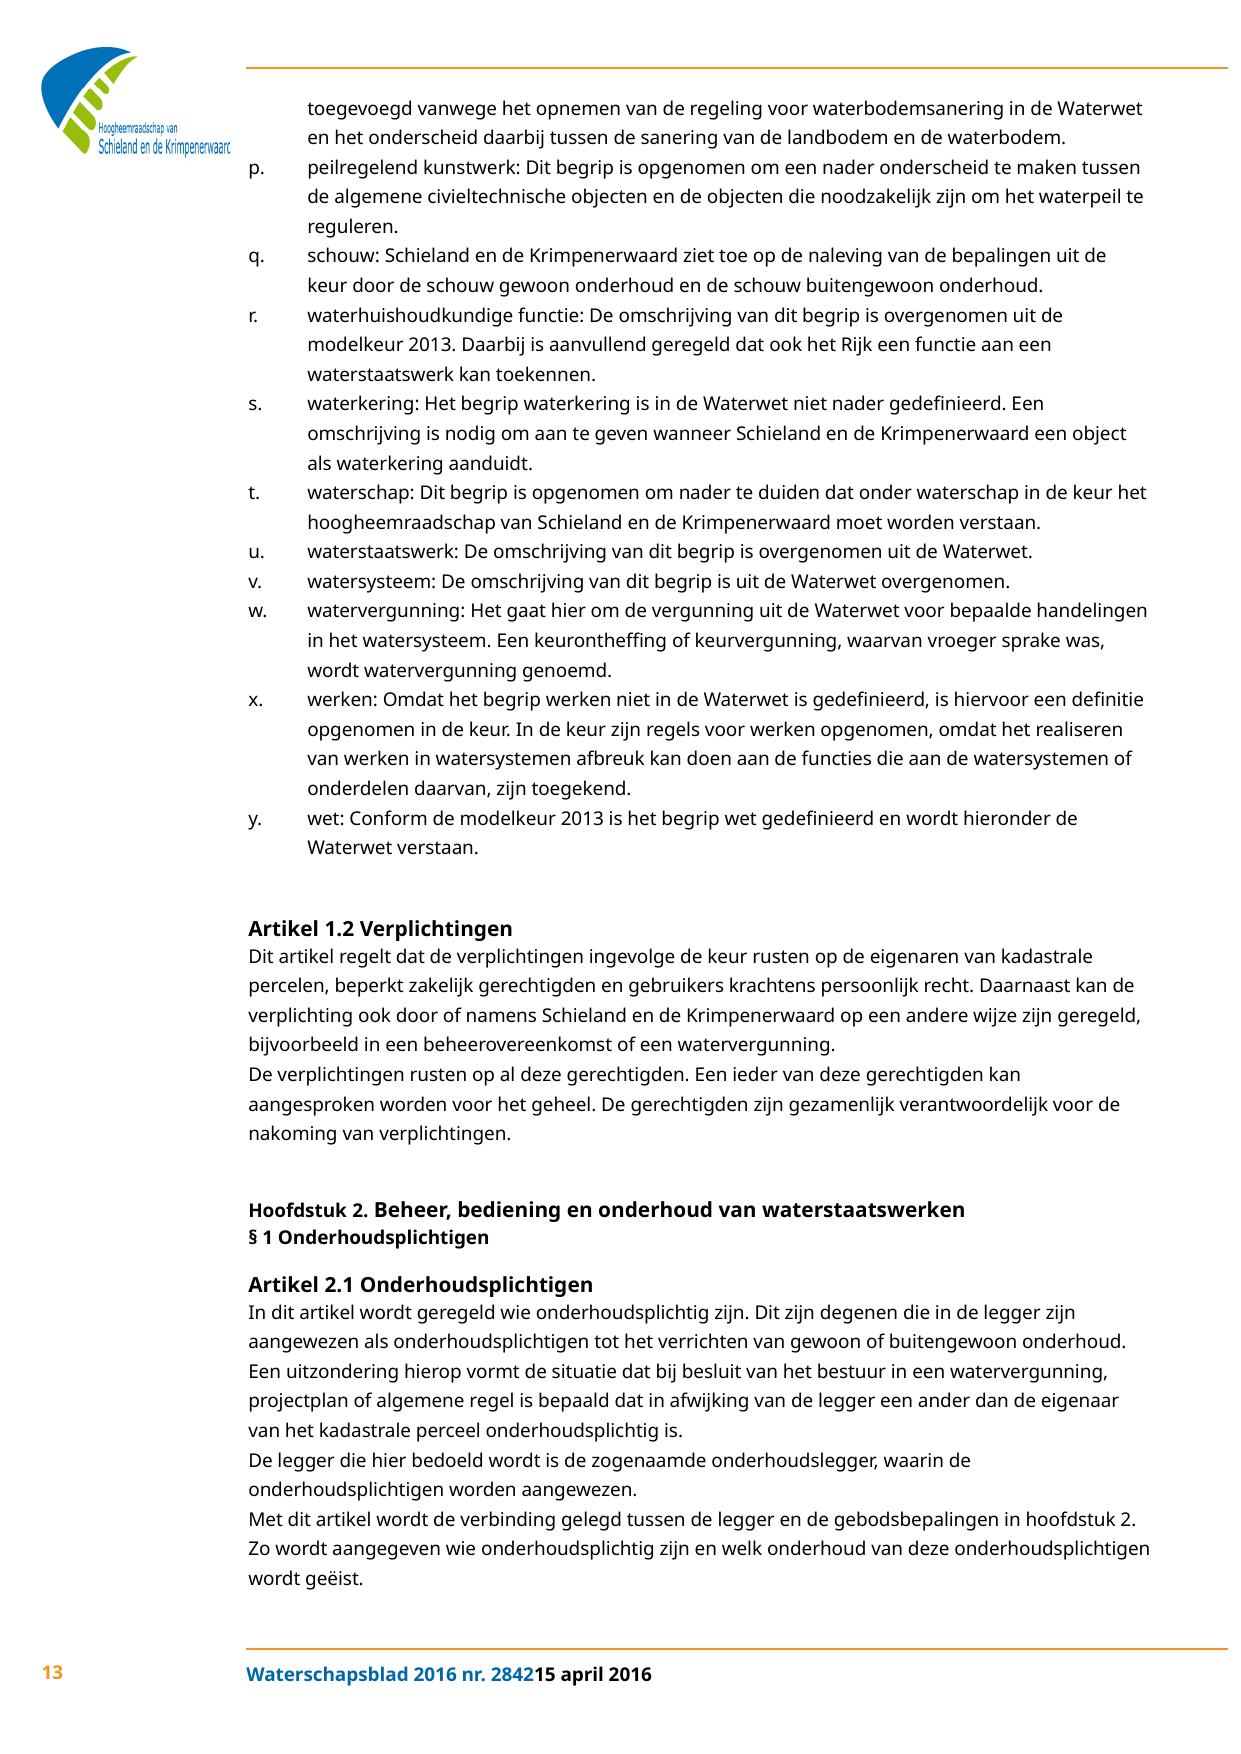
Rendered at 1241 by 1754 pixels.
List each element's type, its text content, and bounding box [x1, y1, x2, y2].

text Hoofdstuk 2. Beheer, bediening en onderhoud van waterstaatswerken [248, 1196, 1152, 1224]
picture [41, 47, 231, 172]
list watervergunning: Het gaat hier om de vergunning uit de Waterwet voor bepaalde handelingen in het watersysteem. Een keurontheffing of keurvergunning, waarvan vroeger sprake was, wordt watervergunning genoemd. [248, 598, 1152, 683]
text § 1 Onderhoudsplichtigen [248, 1224, 1152, 1250]
text Met dit artikel wordt de verbinding gelegd tussen de legger en de gebodsbepalingen in hoofdstuk 2. Zo wordt aangegeven wie onderhoudsplichtig zijn en welk onderhoud van deze onderhoudsplichtigen wordt geëist. [248, 1506, 1152, 1591]
list werken: Omdat het begrip werken niet in de Waterwet is gedefinieerd, is hiervoor een definitie opgenomen in de keur. In de keur zijn regels voor werken opgenomen, omdat het realiseren van werken in watersystemen afbreuk kan doen aan de functies die aan de watersystemen of onderdelen daarvan, zijn toegekend. [248, 686, 1152, 801]
list waterkering: Het begrip waterkering is in de Waterwet niet nader gedefinieerd. Een omschrijving is nodig om aan te geven wanneer Schieland en de Krimpenerwaard een object als waterkering aanduidt. [248, 391, 1152, 476]
text Dit artikel regelt dat de verplichtingen ingevolge de keur rusten op de eigenaren van kadastrale percelen, beperkt zakelijk gerechtigden en gebruikers krachtens persoonlijk recht. Daarnaast kan de verplichting ook door of namens Schieland en de Krimpenerwaard op een andere wijze zijn geregeld, bijvoorbeeld in een beheerovereenkomst of een watervergunning. [248, 943, 1152, 1057]
list waterhuishoudkundige functie: De omschrijving van dit begrip is overgenomen uit de modelkeur 2013. Daarbij is aanvullend geregeld dat ook het Rijk een functie aan een waterstaatswerk kan toekennen. [248, 302, 1152, 387]
list schouw: Schieland en de Krimpenerwaard ziet toe op de naleving van de bepalingen uit de keur door de schouw gewoon onderhoud en de schouw buitengewoon onderhoud. [248, 243, 1152, 298]
list waterstaatswerk: De omschrijving van dit begrip is overgenomen uit de Waterwet. [248, 538, 1152, 564]
list watersysteem: De omschrijving van dit begrip is uit de Waterwet overgenomen. [248, 568, 1152, 594]
list peilregelend kunstwerk: Dit begrip is opgenomen om een nader onderscheid te maken tussen de algemene civieltechnische objecten en de objecten die noodzakelijk zijn om het waterpeil te reguleren. [248, 154, 1152, 239]
text Artikel 1.2 Verplichtingen [248, 914, 1152, 943]
text Artikel 2.1 Onderhoudsplichtigen [248, 1271, 1152, 1299]
text De verplichtingen rusten op al deze gerechtigden. Een ieder van deze gerechtigden kan aangesproken worden voor het geheel. De gerechtigden zijn gezamenlijk verantwoordelijk voor de nakoming van verplichtingen. [248, 1061, 1152, 1146]
text In dit artikel wordt geregeld wie onderhoudsplichtig zijn. Dit zijn degenen die in de legger zijn aangewezen als onderhoudsplichtigen tot het verrichten van gewoon of buitengewoon onderhoud. Een uitzondering hierop vormt de situatie dat bij besluit van het bestuur in een watervergunning, projectplan of algemene regel is bepaald dat in afwijking van de legger een ander dan de eigenaar van het kadastrale perceel onderhoudsplichtig is. [248, 1299, 1152, 1443]
list waterschap: Dit begrip is opgenomen om nader te duiden dat onder waterschap in de keur het hoogheemraadschap van Schieland en de Krimpenerwaard moet worden verstaan. [248, 479, 1152, 535]
list toegevoegd vanwege het opnemen van de regeling voor waterbodemsanering in de Waterwet en het onderscheid daarbij tussen de sanering van de landbodem en de waterbodem. [248, 95, 1152, 150]
list wet: Conform de modelkeur 2013 is het begrip wet gedefinieerd en wordt hieronder de Waterwet verstaan. [248, 805, 1152, 860]
text De legger die hier bedoeld wordt is de zogenaamde onderhoudslegger, waarin de onderhoudsplichtigen worden aangewezen. [248, 1447, 1152, 1502]
